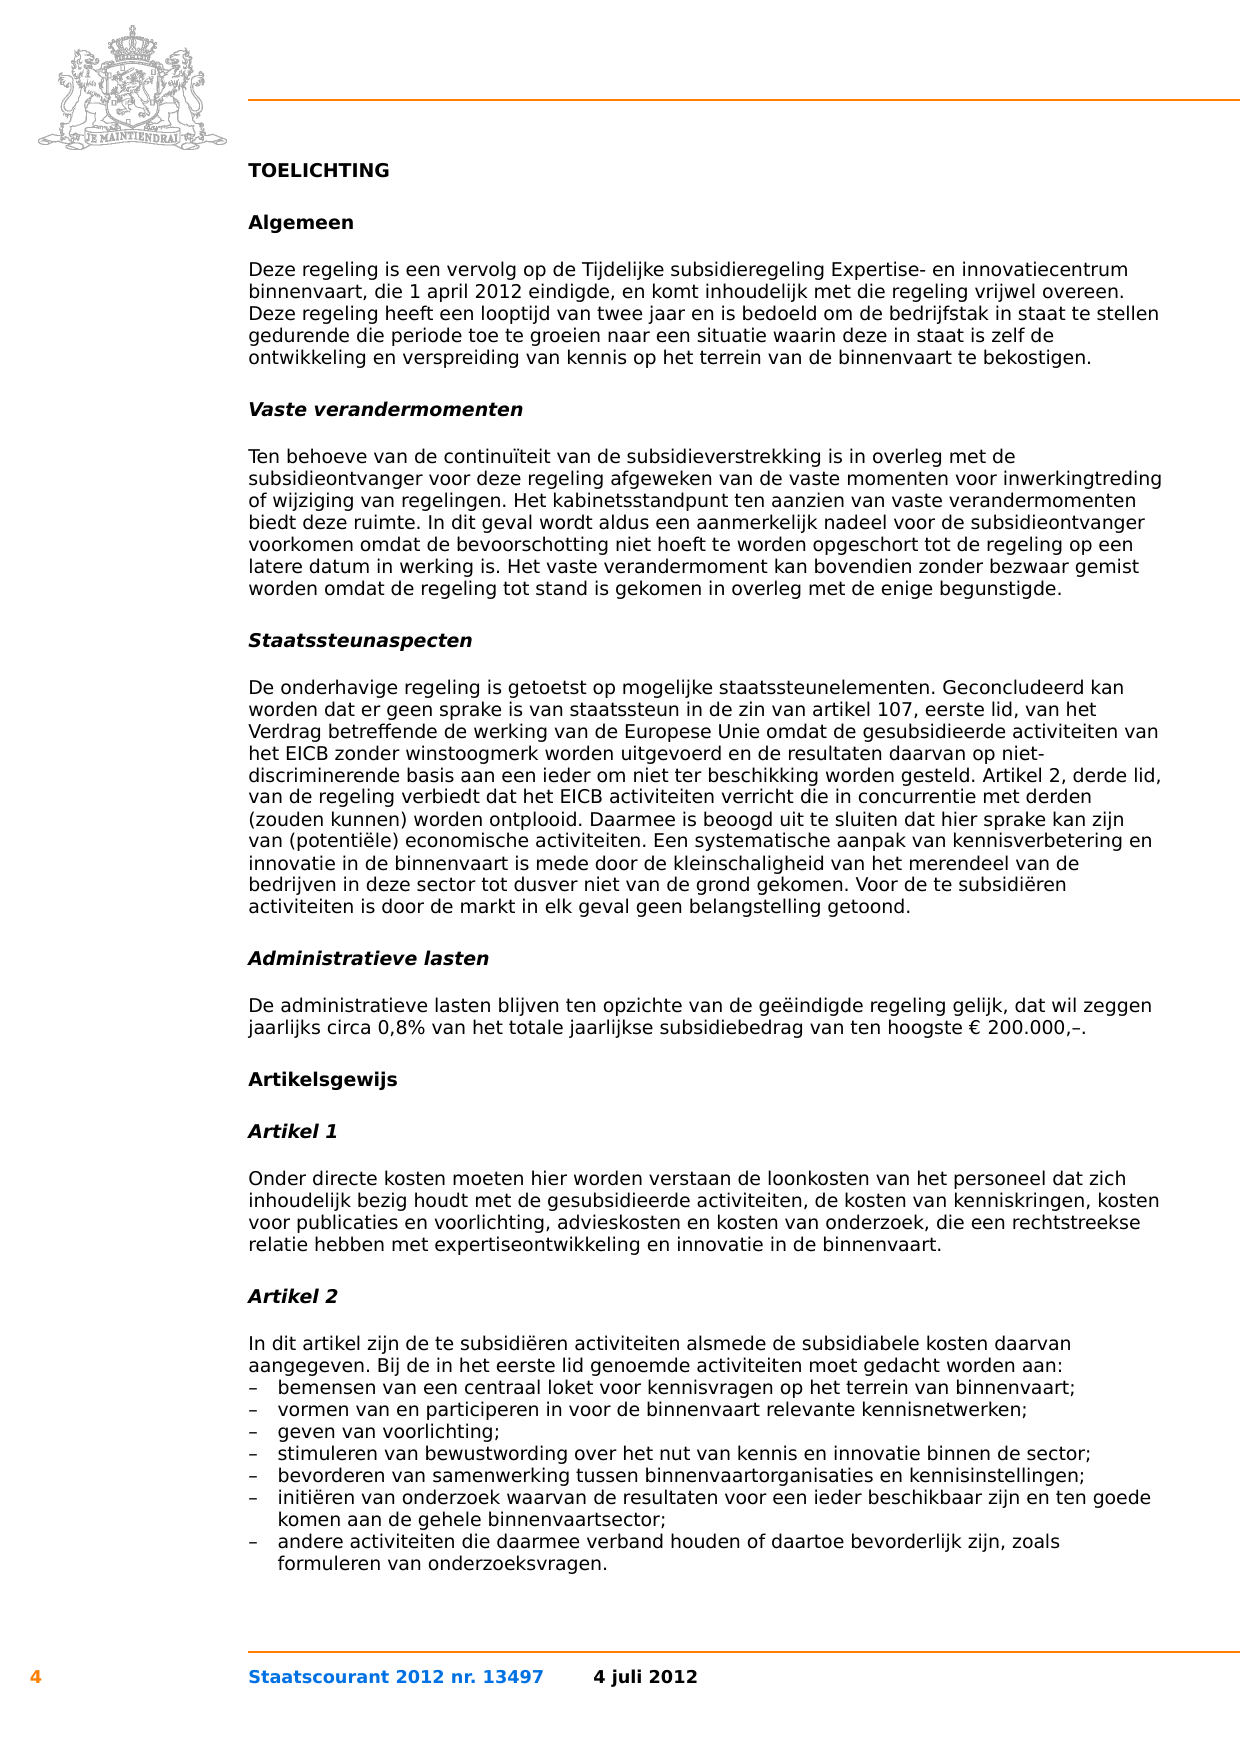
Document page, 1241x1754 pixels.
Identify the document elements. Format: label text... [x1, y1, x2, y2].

text – bevorderen van samenwerking tussen binnenvaartorganisaties en kennisinstellingen; [248, 1465, 1163, 1487]
text – initiëren van onderzoek waarvan de resultaten voor een ieder beschikbaar zijn en ten goede komen aan de gehele binnenvaartsector; [248, 1487, 1163, 1531]
text – bemensen van een centraal loket voor kennisvragen op het terrein van binnenvaart; [248, 1377, 1163, 1399]
subtitle Vaste verandermomenten [248, 399, 1163, 421]
text Ten behoeve van de continuïteit van de subsidieverstrekking is in overleg met de subsidieontvanger voor deze regeling afgeweken van de vaste momenten voor inwerkingtreding of wijziging van regelingen. Het kabinetsstandpunt ten aanzien van vaste verandermomenten biedt deze ruimte. In dit geval wordt aldus een aanmerkelijk nadeel voor de subsidieontvanger voorkomen omdat de bevoorschotting niet hoeft te worden opgeschort tot de regeling op een latere datum in werking is. Het vaste verandermoment kan bovendien zonder bezwaar gemist worden omdat de regeling tot stand is gekomen in overleg met de enige begunstigde. [248, 446, 1163, 599]
subtitle Artikelsgewijs [248, 1069, 1163, 1091]
picture [38, 25, 227, 150]
subtitle Artikel 2 [248, 1286, 1163, 1308]
text De onderhavige regeling is getoetst op mogelijke staatssteunelementen. Geconcludeerd kan worden dat er geen sprake is van staatssteun in de zin van artikel 107, eerste lid, van het Verdrag betreffende de werking van de Europese Unie omdat de gesubsidieerde activiteiten van het EICB zonder winstoogmerk worden uitgevoerd en de resultaten daarvan op niet-discriminerende basis aan een ieder om niet ter beschikking worden gesteld. Artikel 2, derde lid, van de regeling verbiedt dat het EICB activiteiten verricht die in concurrentie met derden (zouden kunnen) worden ontplooid. Daarmee is beoogd uit te sluiten dat hier sprake kan zijn van (potentiële) economische activiteiten. Een systematische aanpak van kennisverbetering en innovatie in de binnenvaart is mede door de kleinschaligheid van het merendeel van de bedrijven in deze sector tot dusver niet van de grond gekomen. Voor de te subsidiëren activiteiten is door de markt in elk geval geen belangstelling getoond. [248, 677, 1163, 918]
subtitle Staatssteunaspecten [248, 629, 1163, 652]
text – vormen van en participeren in voor de binnenvaart relevante kennisnetwerken; [248, 1399, 1163, 1421]
subtitle Administratieve lasten [248, 948, 1163, 970]
text Deze regeling is een vervolg op de Tijdelijke subsidieregeling Expertise- en innovatiecentrum binnenvaart, die 1 april 2012 eindigde, en komt inhoudelijk met die regeling vrijwel overeen. Deze regeling heeft een looptijd van twee jaar en is bedoeld om de bedrijfstak in staat te stellen gedurende die periode toe te groeien naar een situatie waarin deze in staat is zelf de ontwikkeling en verspreiding van kennis op het terrein van de binnenvaart te bekostigen. [248, 259, 1163, 369]
text De administratieve lasten blijven ten opzichte van de geëindigde regeling gelijk, dat wil zeggen jaarlijks circa 0,8% van het totale jaarlijkse subsidiebedrag van ten hoogste € 200.000,–. [248, 995, 1163, 1039]
subtitle Artikel 1 [248, 1121, 1163, 1143]
text In dit artikel zijn de te subsidiëren activiteiten alsmede de subsidiabele kosten daarvan aangegeven. Bij de in het eerste lid genoemde activiteiten moet gedacht worden aan: [248, 1333, 1163, 1377]
subtitle Algemeen [248, 212, 1163, 234]
text – geven van voorlichting; [248, 1421, 1163, 1443]
text – andere activiteiten die daarmee verband houden of daartoe bevorderlijk zijn, zoals formuleren van onderzoeksvragen. [248, 1531, 1163, 1575]
text – stimuleren van bewustwording over het nut van kennis en innovatie binnen de sector; [248, 1443, 1163, 1465]
subtitle TOELICHTING [248, 160, 1163, 182]
text Onder directe kosten moeten hier worden verstaan de loonkosten van het personeel dat zich inhoudelijk bezig houdt met de gesubsidieerde activiteiten, de kosten van kenniskringen, kosten voor publicaties en voorlichting, advieskosten en kosten van onderzoek, die een rechtstreekse relatie hebben met expertiseontwikkeling en innovatie in de binnenvaart. [248, 1168, 1163, 1256]
